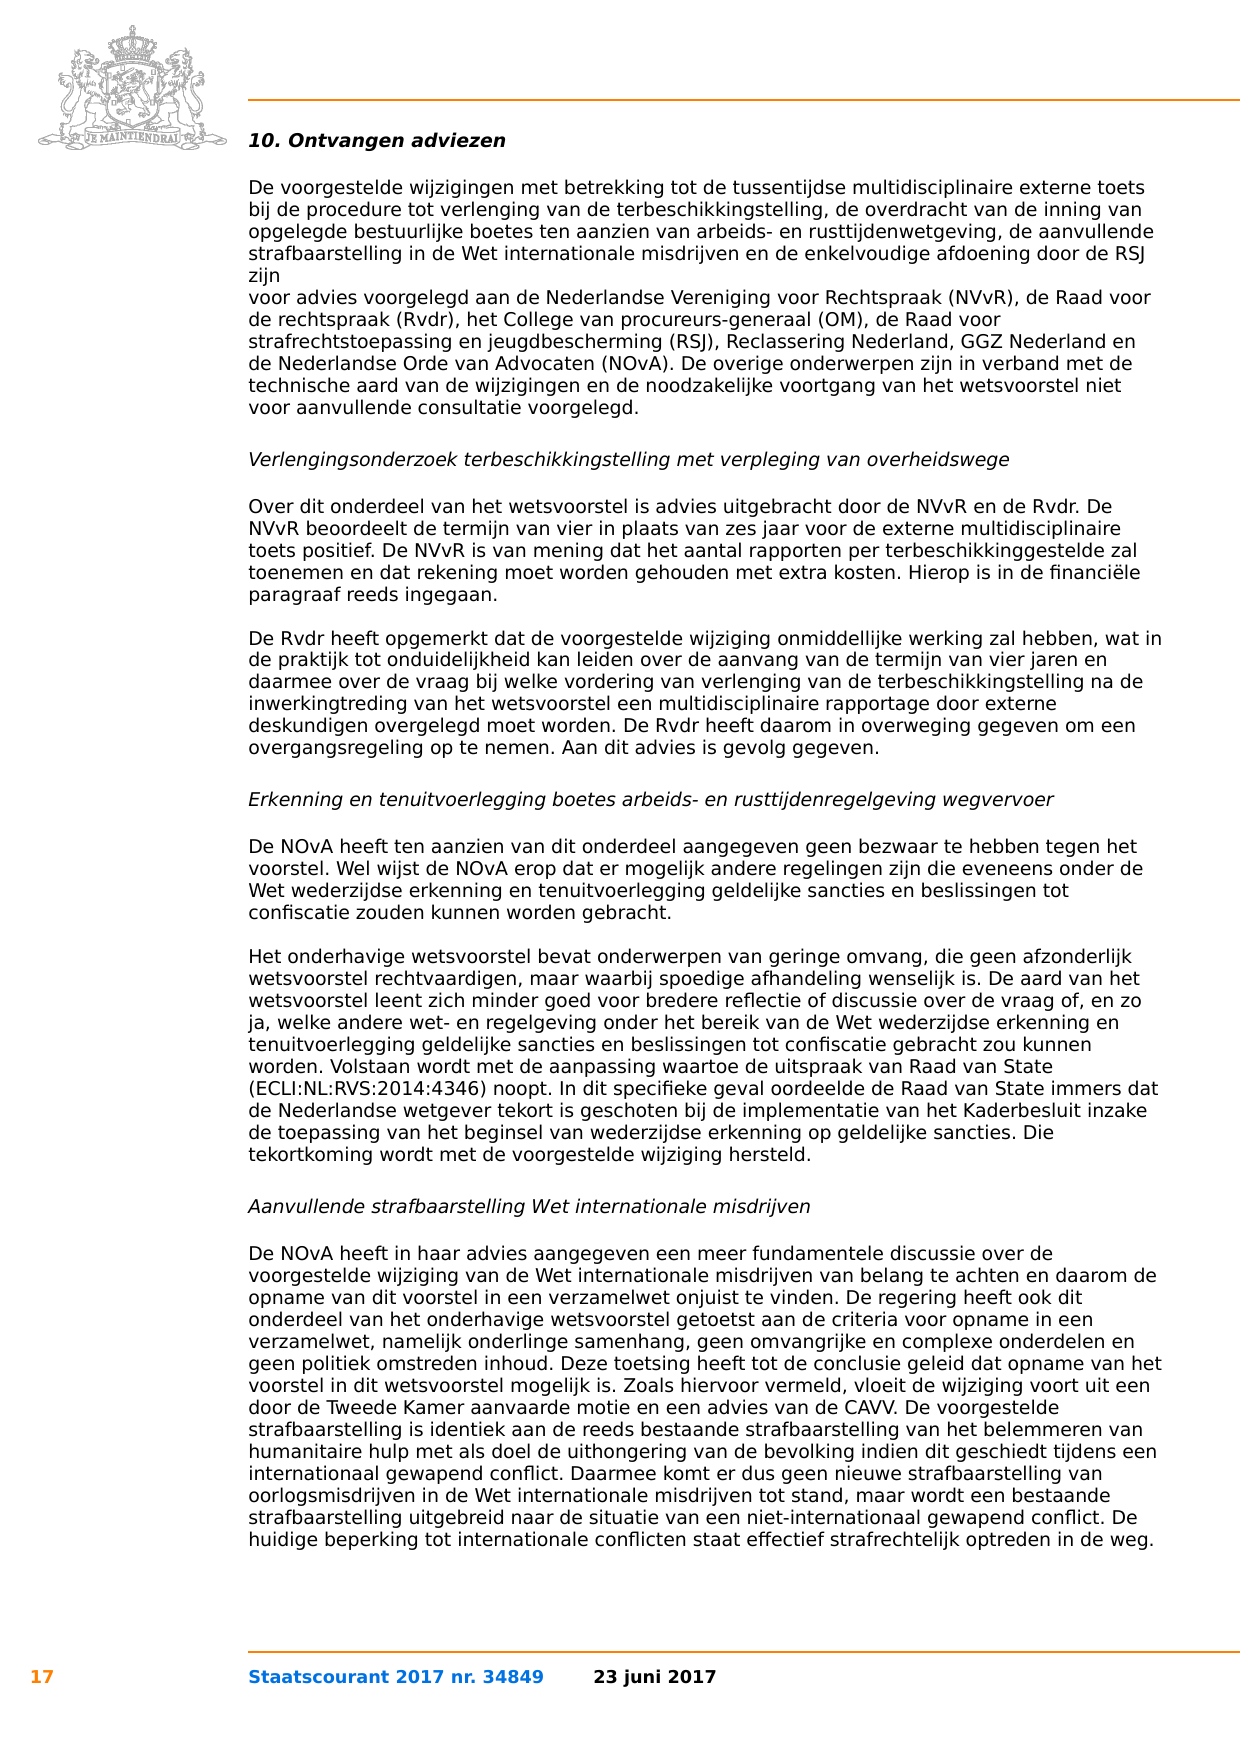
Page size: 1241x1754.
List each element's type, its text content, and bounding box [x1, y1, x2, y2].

subtitle 10. Ontvangen adviezen [248, 130, 1163, 152]
text De NOvA heeft in haar advies aangegeven een meer fundamentele discussie over de voorgestelde wijziging van de Wet internationale misdrijven van belang te achten en daarom de opname van dit voorstel in een verzamelwet onjuist te vinden. De regering heeft ook dit onderdeel van het onderhavige wetsvoorstel getoetst aan de criteria voor opname in een verzamelwet, namelijk onderlinge samenhang, geen omvangrijke en complexe onderdelen en geen politiek omstreden inhoud. Deze toetsing heeft tot de conclusie geleid dat opname van het voorstel in dit wetsvoorstel mogelijk is. Zoals hiervoor vermeld, vloeit de wijziging voort uit een door de Tweede Kamer aanvaarde motie en een advies van de CAVV. De voorgestelde strafbaarstelling is identiek aan de reeds bestaande strafbaarstelling van het belemmeren van humanitaire hulp met als doel de uithongering van de bevolking indien dit geschiedt tijdens een internationaal gewapend conflict. Daarmee komt er dus geen nieuwe strafbaarstelling van oorlogsmisdrijven in de Wet internationale misdrijven tot stand, maar wordt een bestaande strafbaarstelling uitgebreid naar de situatie van een niet-internationaal gewapend conflict. De huidige beperking tot internationale conflicten staat effectief strafrechtelijk optreden in de weg. [248, 1243, 1163, 1551]
text De Rvdr heeft opgemerkt dat de voorgestelde wijziging onmiddellijke werking zal hebben, wat in de praktijk tot onduidelijkheid kan leiden over de aanvang van de termijn van vier jaren en daarmee over de vraag bij welke vordering van verlenging van de terbeschikkingstelling na de inwerkingtreding van het wetsvoorstel een multidisciplinaire rapportage door externe deskundigen overgelegd moet worden. De Rvdr heeft daarom in overweging gegeven om een overgangsregeling op te nemen. Aan dit advies is gevolg gegeven. [248, 627, 1163, 759]
text De NOvA heeft ten aanzien van dit onderdeel aangegeven geen bezwaar te hebben tegen het voorstel. Wel wijst de NOvA erop dat er mogelijk andere regelingen zijn die eveneens onder de Wet wederzijdse erkenning en tenuitvoerlegging geldelijke sancties en beslissingen tot confiscatie zouden kunnen worden gebracht. [248, 836, 1163, 924]
subtitle Verlengingsonderzoek terbeschikkingstelling met verpleging van overheidswege [248, 449, 1163, 471]
subtitle Aanvullende strafbaarstelling Wet internationale misdrijven [248, 1196, 1163, 1218]
text De voorgestelde wijzigingen met betrekking tot de tussentijdse multidisciplinaire externe toets bij de procedure tot verlenging van de terbeschikkingstelling, de overdracht van de inning van opgelegde bestuurlijke boetes ten aanzien van arbeids- en rusttijdenwetgeving, de aanvullende strafbaarstelling in de Wet internationale misdrijven en de enkelvoudige afdoening door de RSJ zijn [248, 177, 1163, 287]
subtitle Erkenning en tenuitvoerlegging boetes arbeids- en rusttijdenregelgeving wegvervoer [248, 789, 1163, 811]
picture [38, 25, 227, 150]
text Het onderhavige wetsvoorstel bevat onderwerpen van geringe omvang, die geen afzonderlijk wetsvoorstel rechtvaardigen, maar waarbij spoedige afhandeling wenselijk is. De aard van het wetsvoorstel leent zich minder goed voor bredere reflectie of discussie over de vraag of, en zo ja, welke andere wet- en regelgeving onder het bereik van de Wet wederzijdse erkenning en tenuitvoerlegging geldelijke sancties en beslissingen tot confiscatie gebracht zou kunnen worden. Volstaan wordt met de aanpassing waartoe de uitspraak van Raad van State (ECLI:NL:RVS:2014:4346) noopt. In dit specifieke geval oordeelde de Raad van State immers dat de Nederlandse wetgever tekort is geschoten bij de implementatie van het Kaderbesluit inzake de toepassing van het beginsel van wederzijdse erkenning op geldelijke sancties. Die tekortkoming wordt met de voorgestelde wijziging hersteld. [248, 946, 1163, 1166]
text Over dit onderdeel van het wetsvoorstel is advies uitgebracht door de NVvR en de Rvdr. De NVvR beoordeelt de termijn van vier in plaats van zes jaar voor de externe multidisciplinaire toets positief. De NVvR is van mening dat het aantal rapporten per terbeschikkinggestelde zal toenemen en dat rekening moet worden gehouden met extra kosten. Hierop is in de financiële paragraaf reeds ingegaan. [248, 496, 1163, 606]
text voor advies voorgelegd aan de Nederlandse Vereniging voor Rechtspraak (NVvR), de Raad voor de rechtspraak (Rvdr), het College van procureurs-generaal (OM), de Raad voor strafrechtstoepassing en jeugdbescherming (RSJ), Reclassering Nederland, GGZ Nederland en de Nederlandse Orde van Advocaten (NOvA). De overige onderwerpen zijn in verband met de technische aard van de wijzigingen en de noodzakelijke voortgang van het wetsvoorstel niet voor aanvullende consultatie voorgelegd. [248, 287, 1163, 419]
